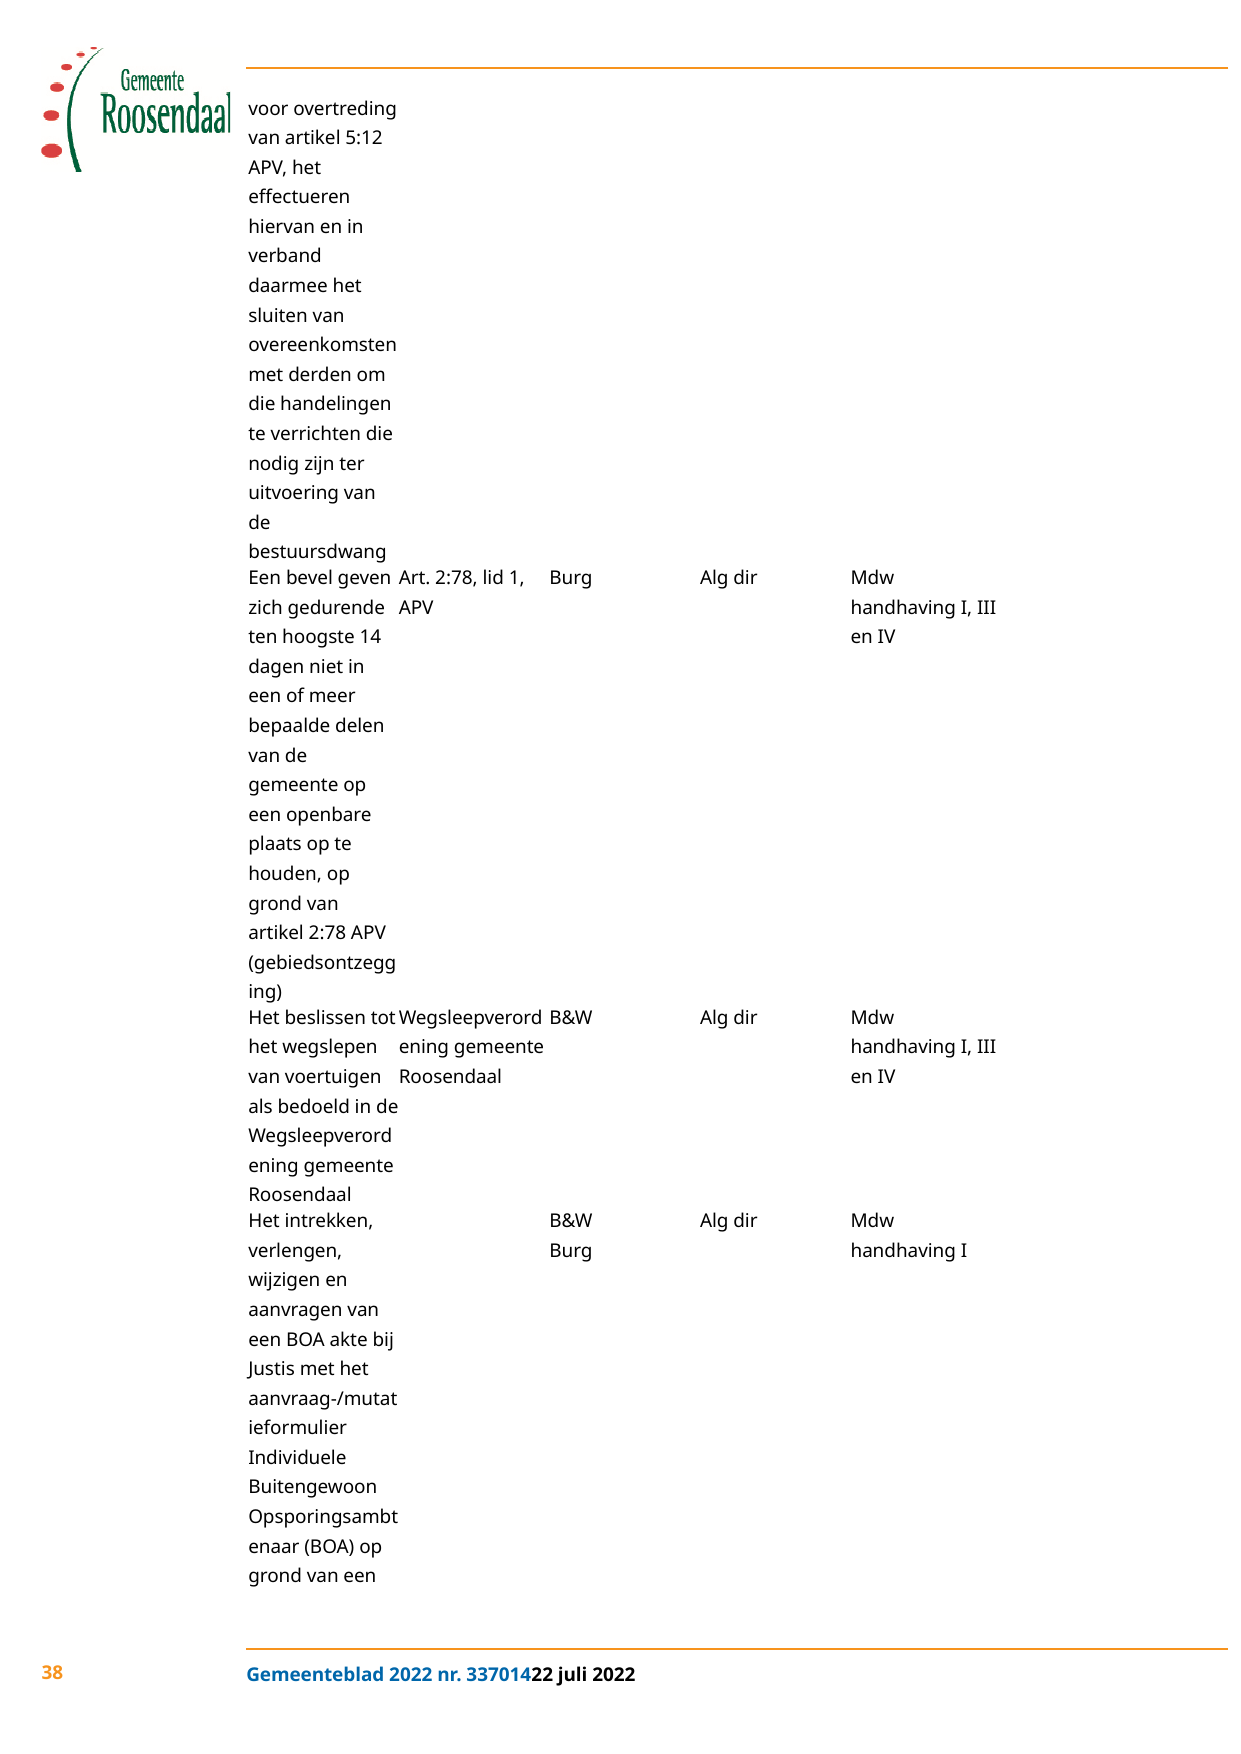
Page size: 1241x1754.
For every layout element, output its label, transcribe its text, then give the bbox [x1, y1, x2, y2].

table_cell [549, 95, 700, 564]
table_cell Burg [549, 564, 700, 1004]
table_cell Art. 2:78, lid 1, APV [399, 564, 549, 1004]
picture [41, 47, 231, 172]
table_cell [1001, 1208, 1152, 1588]
table_cell Wegsleepverordening gemeente Roosendaal [399, 1004, 549, 1207]
table_cell [1001, 564, 1152, 1004]
table_cell B&W [549, 1004, 700, 1207]
table_cell Alg dir [700, 1004, 850, 1207]
table_cell [850, 95, 1001, 564]
table_cell [399, 95, 549, 564]
table_cell Alg dir [700, 1208, 850, 1588]
table_cell Het beslissen tot het wegslepen van voertuigen als bedoeld in de Wegsleepverordening gemeente Roosendaal [248, 1004, 398, 1207]
table_cell Mdw handhaving I, III en IV [850, 564, 1001, 1004]
table_cell Het intrekken, verlengen, wijzigen en aanvragen van een BOA akte bij Justis met het aanvraag-/mutatieformulier Individuele Buitengewoon Opsporingsambtenaar (BOA) op grond van een [248, 1208, 398, 1588]
table_cell Mdw handhaving I, III en IV [850, 1004, 1001, 1207]
table_cell Alg dir [700, 564, 850, 1004]
table_cell B&W Burg [549, 1208, 700, 1588]
table_cell [399, 1208, 549, 1588]
table_cell voor overtreding van artikel 5:12 APV, het effectueren hiervan en in verband daarmee het sluiten van overeenkomsten met derden om die handelingen te verrichten die nodig zijn ter uitvoering van de bestuursdwang [248, 95, 398, 564]
table_cell [1001, 1004, 1152, 1207]
table_cell Een bevel geven zich gedurende ten hoogste 14 dagen niet in een of meer bepaalde delen van de gemeente op een openbare plaats op te houden, op grond van artikel 2:78 APV (gebiedsontzegging) [248, 564, 398, 1004]
table_cell [1001, 95, 1152, 564]
table_cell [700, 95, 850, 564]
table_cell Mdw handhaving I [850, 1208, 1001, 1588]
